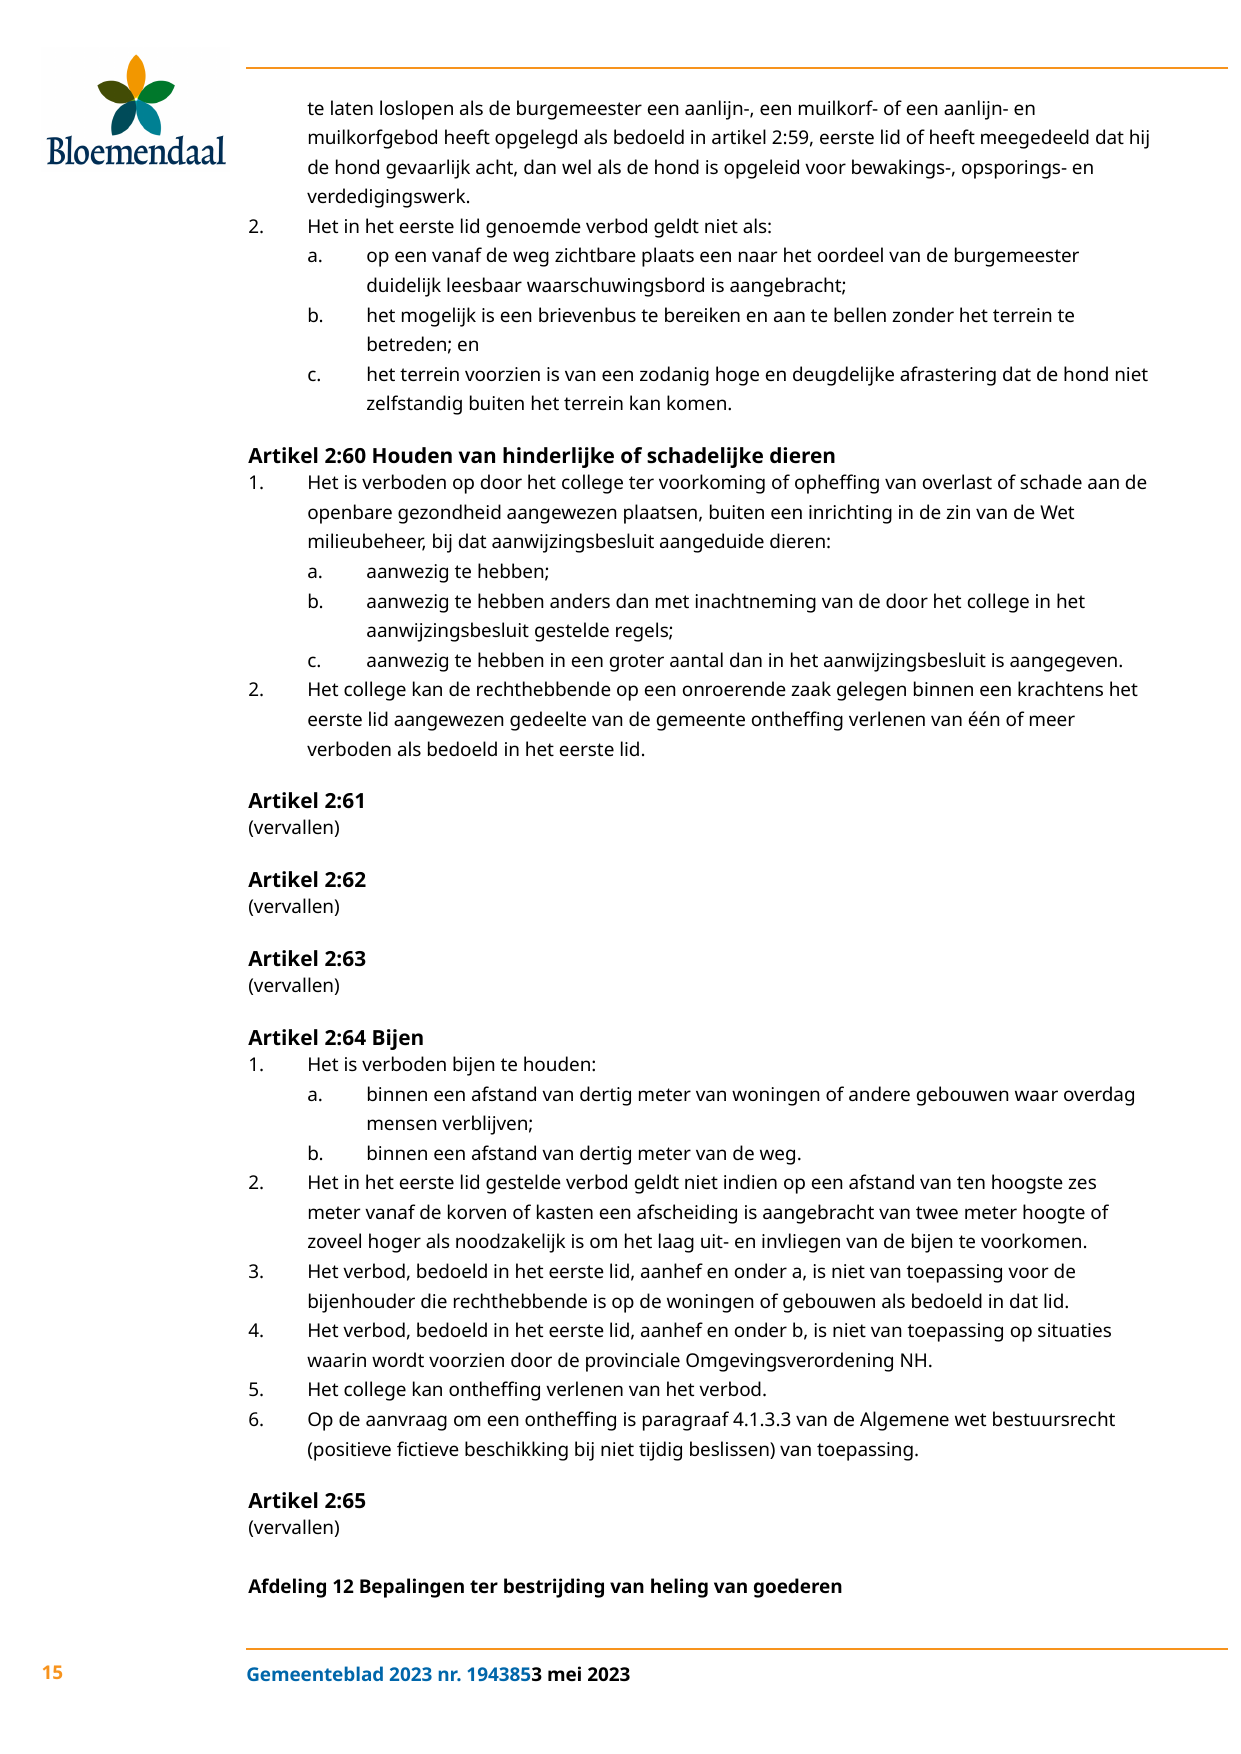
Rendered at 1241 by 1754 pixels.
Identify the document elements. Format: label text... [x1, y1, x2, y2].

list Het college kan ontheffing verlenen van het verbod. [248, 1377, 1152, 1402]
list aanwezig te hebben; [307, 558, 1152, 584]
list Het is verboden op door het college ter voorkoming of opheffing van overlast of schade aan de openbare gezondheid aangewezen plaatsen, buiten een inrichting in de zin van de Wet milieubeheer, bij dat aanwijzingsbesluit aangeduide dieren: [248, 469, 1152, 554]
list Het college kan de rechthebbende op een onroerende zaak gelegen binnen een krachtens het eerste lid aangewezen gedeelte van de gemeente ontheffing verlenen van één of meer verboden als bedoeld in het eerste lid. [248, 677, 1152, 761]
list Het in het eerste lid genoemde verbod geldt niet als: [248, 213, 1152, 239]
list aanwezig te hebben in een groter aantal dan in het aanwijzingsbesluit is aangegeven. [307, 647, 1152, 673]
text Artikel 2:60 Houden van hinderlijke of schadelijke dieren [248, 441, 1152, 469]
text (vervallen) [248, 1514, 1152, 1540]
picture [41, 47, 231, 172]
list Het is verboden bijen te houden: [248, 1051, 1152, 1077]
list het mogelijk is een brievenbus te bereiken en aan te bellen zonder het terrein te betreden; en [307, 302, 1152, 357]
text Artikel 2:62 [248, 865, 1152, 893]
list Het verbod, bedoeld in het eerste lid, aanhef en onder b, is niet van toepassing op situaties waarin wordt voorzien door de provinciale Omgevingsverordening NH. [248, 1317, 1152, 1373]
text (vervallen) [248, 893, 1152, 919]
text Afdeling 12 Bepalingen ter bestrijding van heling van goederen [248, 1574, 1152, 1599]
text Artikel 2:63 [248, 944, 1152, 972]
list te laten loslopen als de burgemeester een aanlijn-, een muilkorf- of een aanlijn- en muilkorfgebod heeft opgelegd als bedoeld in artikel 2:59, eerste lid of heeft meegedeeld dat hij de hond gevaarlijk acht, dan wel als de hond is opgeleid voor bewakings-, opsporings- en verdedigingswerk. [248, 95, 1152, 209]
text Artikel 2:65 [248, 1486, 1152, 1514]
list op een vanaf de weg zichtbare plaats een naar het oordeel van de burgemeester duidelijk leesbaar waarschuwingsbord is aangebracht; [307, 243, 1152, 298]
list Op de aanvraag om een ontheffing is paragraaf 4.1.3.3 van de Algemene wet bestuursrecht (positieve fictieve beschikking bij niet tijdig beslissen) van toepassing. [248, 1406, 1152, 1461]
list binnen een afstand van dertig meter van woningen of andere gebouwen waar overdag mensen verblijven; [307, 1081, 1152, 1136]
list Het verbod, bedoeld in het eerste lid, aanhef en onder a, is niet van toepassing voor de bijenhouder die rechthebbende is op de woningen of gebouwen als bedoeld in dat lid. [248, 1258, 1152, 1313]
list het terrein voorzien is van een zodanig hoge en deugdelijke afrastering dat de hond niet zelfstandig buiten het terrein kan komen. [307, 361, 1152, 416]
list binnen een afstand van dertig meter van de weg. [307, 1140, 1152, 1166]
text Artikel 2:64 Bijen [248, 1023, 1152, 1051]
list aanwezig te hebben anders dan met inachtneming van de door het college in het aanwijzingsbesluit gestelde regels; [307, 588, 1152, 643]
text Artikel 2:61 [248, 786, 1152, 814]
list Het in het eerste lid gestelde verbod geldt niet indien op een afstand van ten hoogste zes meter vanaf de korven of kasten een afscheiding is aangebracht van twee meter hoogte of zoveel hoger als noodzakelijk is om het laag uit- en invliegen van de bijen te voorkomen. [248, 1169, 1152, 1254]
text (vervallen) [248, 814, 1152, 840]
text (vervallen) [248, 972, 1152, 998]
